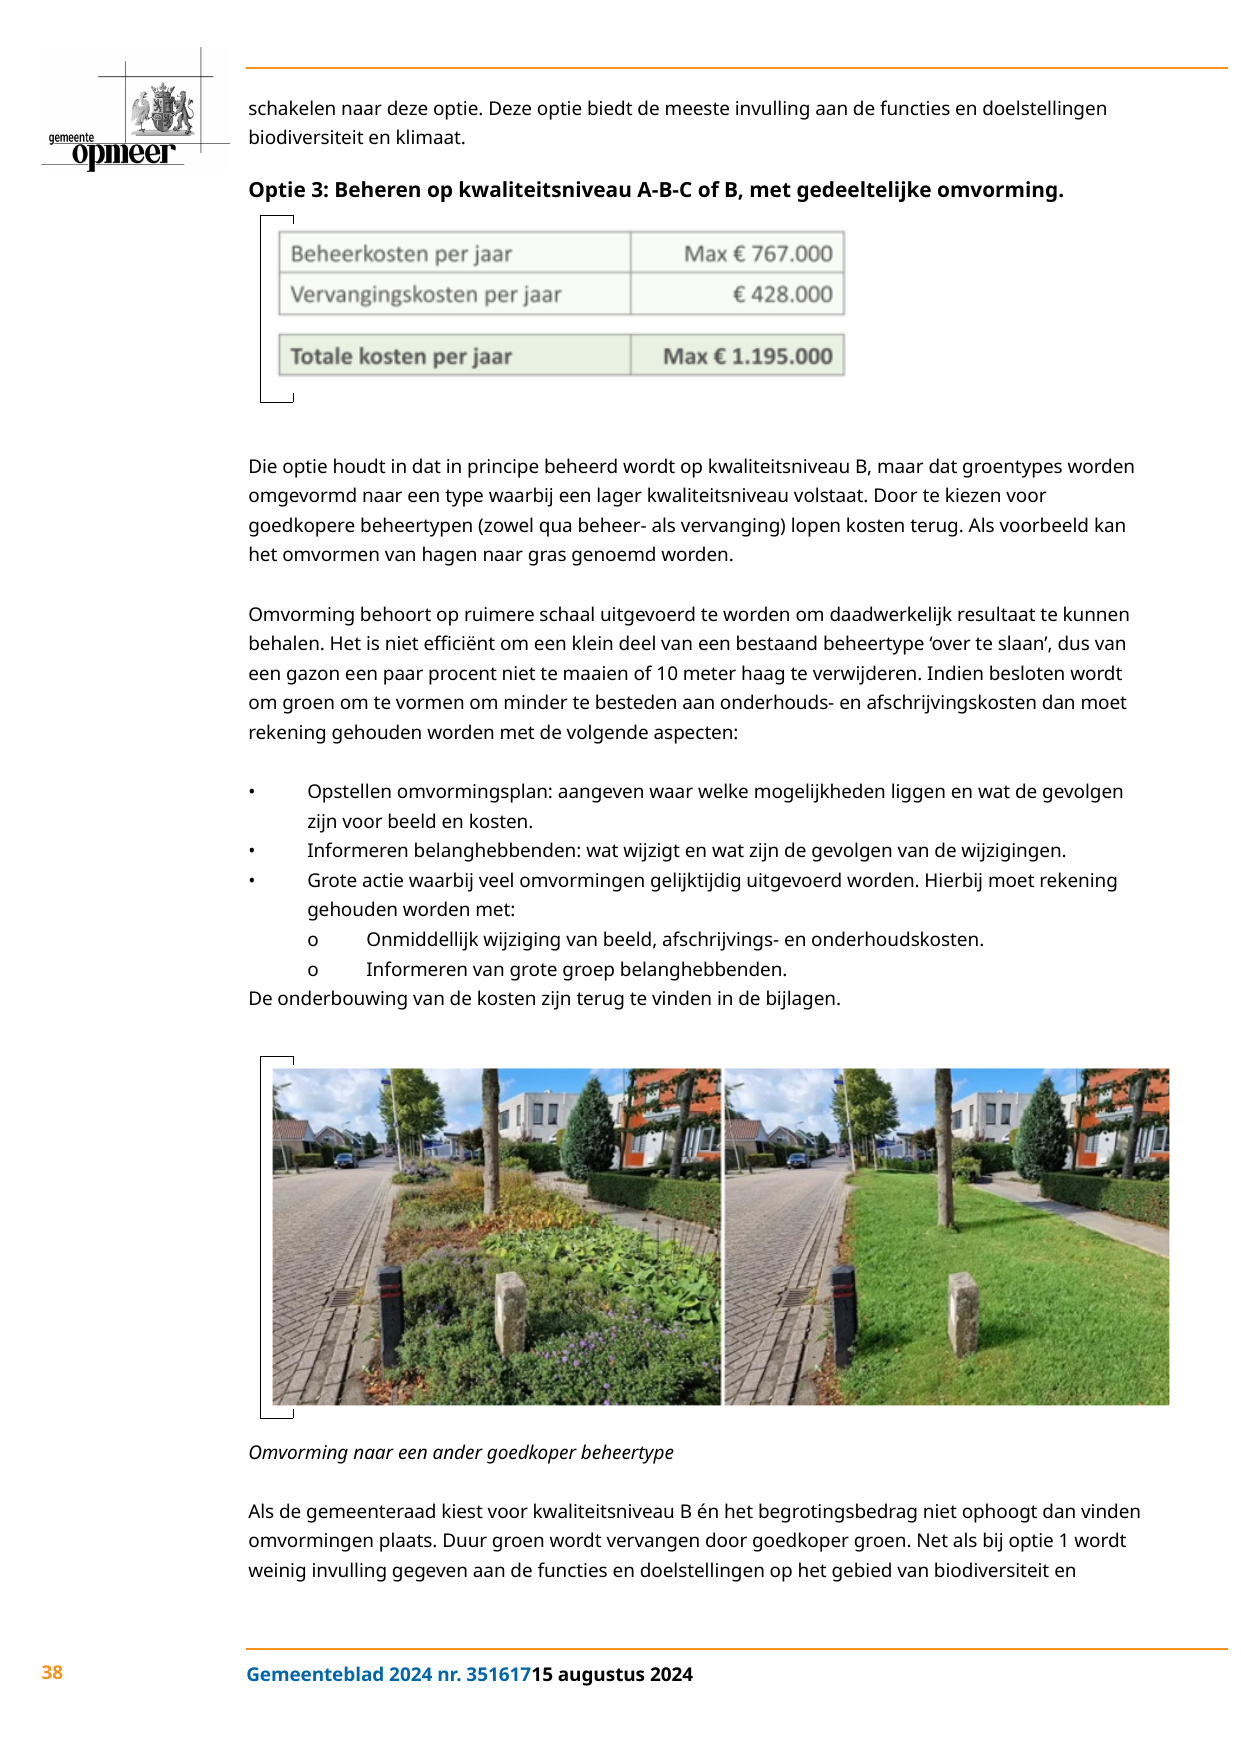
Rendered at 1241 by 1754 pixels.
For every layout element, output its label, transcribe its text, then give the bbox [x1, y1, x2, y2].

text schakelen naar deze optie. Deze optie biedt de meeste invulling aan de functies en doelstellingen biodiversiteit en klimaat. [248, 95, 1152, 150]
text De onderbouwing van de kosten zijn terug te vinden in de bijlagen. [248, 985, 1152, 1011]
picture [268, 224, 860, 393]
list Grote actie waarbij veel omvormingen gelijktijdig uitgevoerd worden. Hierbij moet rekening gehouden worden met: [248, 867, 1152, 922]
list Informeren van grote groep belanghebbenden. [307, 956, 1152, 981]
text Omvorming behoort op ruimere schaal uitgevoerd te worden om daadwerkelijk resultaat te kunnen behalen. Het is niet efficiënt om een klein deel van een bestaand beheertype ‘over te slaan’, dus van een gazon een paar procent niet te maaien of 10 meter haag te verwijderen. Indien besloten wordt om groen om te vormen om minder te besteden aan onderhouds- en afschrijvingskosten dan moet rekening gehouden worden met de volgende aspecten: [248, 601, 1152, 745]
list Opstellen omvormingsplan: aangeven waar welke mogelijkheden liggen en wat de gevolgen zijn voor beeld en kosten. [248, 778, 1152, 833]
list Onmiddellijk wijziging van beeld, afschrijvings- en onderhoudskosten. [307, 926, 1152, 952]
text Als de gemeenteraad kiest voor kwaliteitsniveau B én het begrotingsbedrag niet ophoogt dan vinden omvormingen plaats. Duur groen wordt vervangen door goedkoper groen. Net als bij optie 1 wordt weinig invulling gegeven aan de functies en doelstellingen op het gebied van biodiversiteit en [248, 1498, 1152, 1583]
text Optie 3: Beheren op kwaliteitsniveau A-B-C of B, met gedeeltelijke omvorming. [248, 175, 1152, 203]
list Informeren belanghebbenden: wat wijzigt en wat zijn de gevolgen van de wijzigingen. [248, 837, 1152, 863]
text Die optie houdt in dat in principe beheerd wordt op kwaliteitsniveau B, maar dat groentypes worden omgevormd naar een type waarbij een lager kwaliteitsniveau volstaat. Door te kiezen voor goedkopere beheertypen (zowel qua beheer- als vervanging) lopen kosten terug. Als voorbeeld kan het omvormen van hagen naar gras genoemd worden. [248, 453, 1152, 567]
text Omvorming naar een ander goedkoper beheertype [248, 1439, 1152, 1464]
picture [41, 47, 231, 172]
picture [268, 1065, 1173, 1409]
